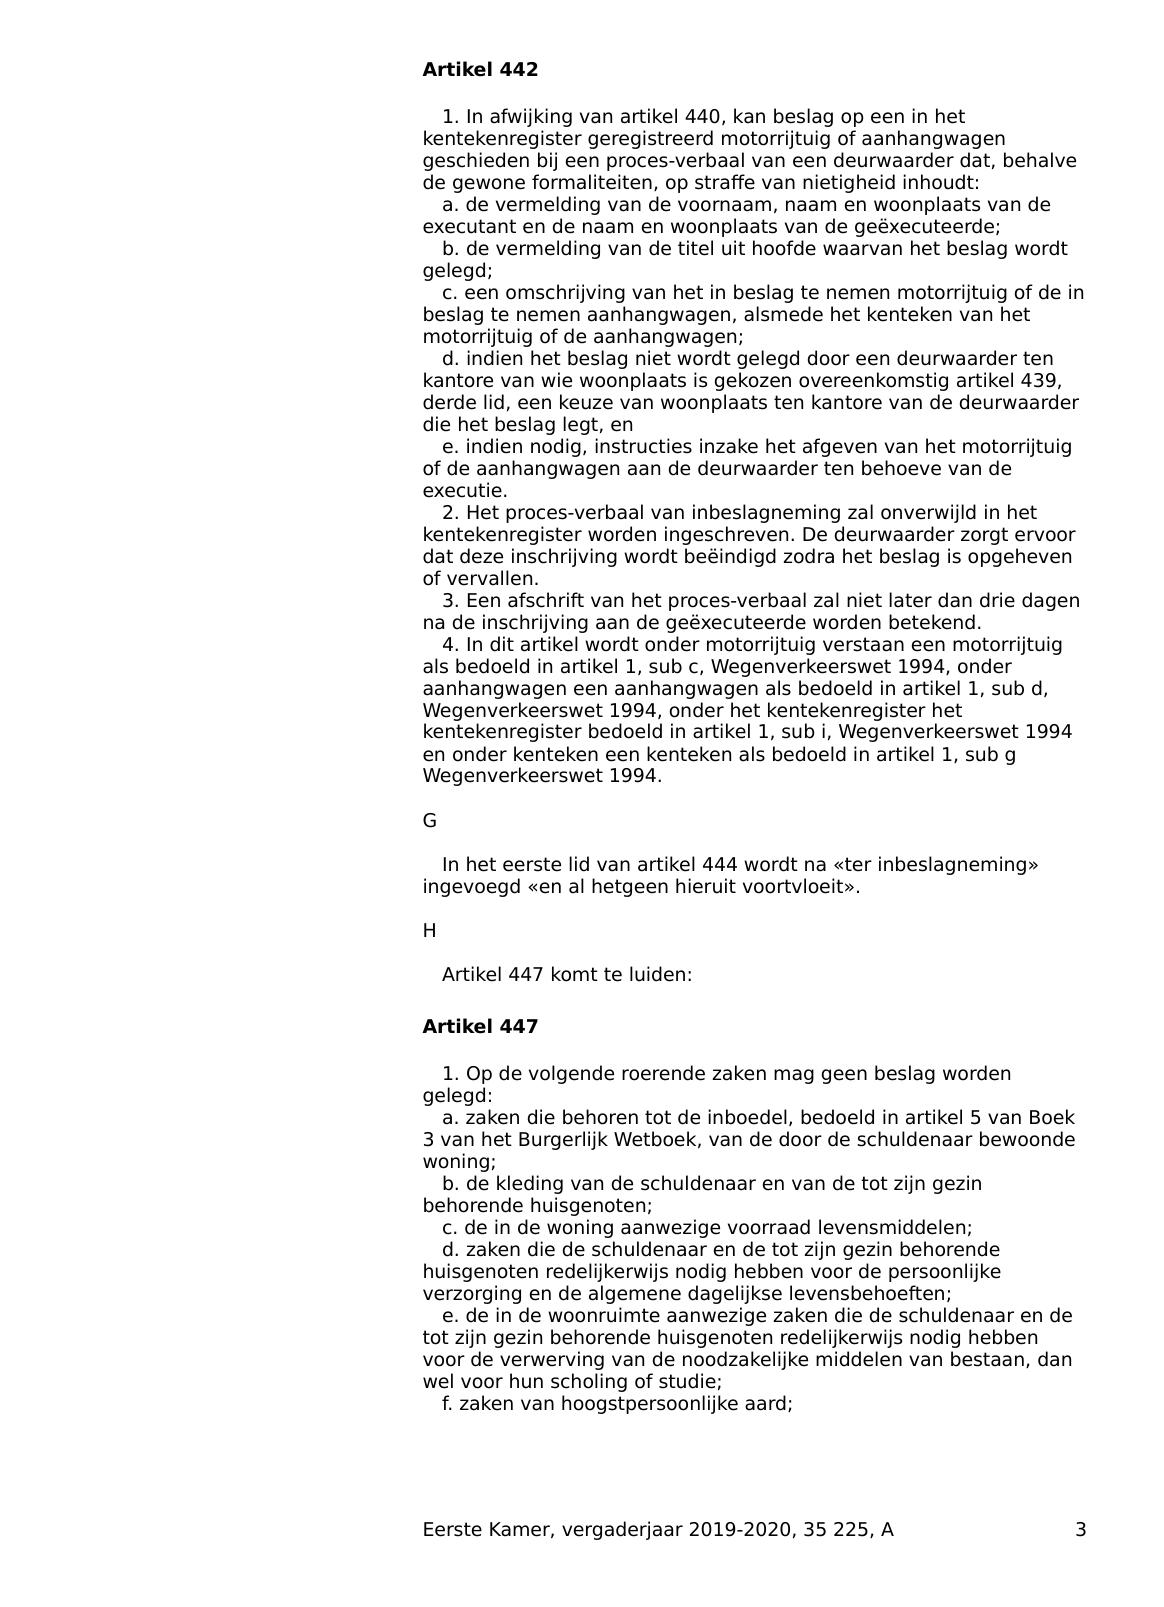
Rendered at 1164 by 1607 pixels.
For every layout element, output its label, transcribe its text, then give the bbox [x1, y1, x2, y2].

text a. zaken die behoren tot de inboedel, bedoeld in artikel 5 van Boek 3 van het Burgerlijk Wetboek, van de door de schuldenaar bewoonde woning; [422, 1107, 1087, 1173]
text f. zaken van hoogstpersoonlijke aard; [422, 1393, 1087, 1415]
text b. de kleding van de schuldenaar en van de tot zijn gezin behorende huisgenoten; [422, 1173, 1087, 1217]
text a. de vermelding van de voornaam, naam en woonplaats van de executant en de naam en woonplaats van de geëxecuteerde; [422, 194, 1087, 238]
text c. de in de woning aanwezige voorraad levensmiddelen; [422, 1217, 1087, 1239]
subtitle Artikel 447 [422, 1016, 1087, 1038]
text 2. Het proces-verbaal van inbeslagneming zal onverwijld in het kentekenregister worden ingeschreven. De deurwaarder zorgt ervoor dat deze inschrijving wordt beëindigd zodra het beslag is opgeheven of vervallen. [422, 502, 1087, 589]
text H [422, 920, 1087, 942]
text 1. In afwijking van artikel 440, kan beslag op een in het kentekenregister geregistreerd motorrijtuig of aanhangwagen geschieden bij een proces-verbaal van een deurwaarder dat, behalve de gewone formaliteiten, op straffe van nietigheid inhoudt: [422, 106, 1087, 194]
text G [422, 809, 1087, 832]
text e. de in de woonruimte aanwezige zaken die de schuldenaar en de tot zijn gezin behorende huisgenoten redelijkerwijs nodig hebben voor de verwerving van de noodzakelijke middelen van bestaan, dan wel voor hun scholing of studie; [422, 1305, 1087, 1393]
text b. de vermelding van de titel uit hoofde waarvan het beslag wordt gelegd; [422, 238, 1087, 282]
text In het eerste lid van artikel 444 wordt na «ter inbeslagneming» ingevoegd «en al hetgeen hieruit voortvloeit». [422, 854, 1087, 898]
text 3. Een afschrift van het proces-verbaal zal niet later dan drie dagen na de inschrijving aan de geëxecuteerde worden betekend. [422, 589, 1087, 633]
text 4. In dit artikel wordt onder motorrijtuig verstaan een motorrijtuig als bedoeld in artikel 1, sub c, Wegenverkeerswet 1994, onder aanhangwagen een aanhangwagen als bedoeld in artikel 1, sub d, Wegenverkeerswet 1994, onder het kentekenregister het kentekenregister bedoeld in artikel 1, sub i, Wegenverkeerswet 1994 en onder kenteken een kenteken als bedoeld in artikel 1, sub g Wegenverkeerswet 1994. [422, 633, 1087, 787]
text 1. Op de volgende roerende zaken mag geen beslag worden gelegd: [422, 1063, 1087, 1107]
text d. indien het beslag niet wordt gelegd door een deurwaarder ten kantore van wie woonplaats is gekozen overeenkomstig artikel 439, derde lid, een keuze van woonplaats ten kantore van de deurwaarder die het beslag legt, en [422, 348, 1087, 436]
text d. zaken die de schuldenaar en de tot zijn gezin behorende huisgenoten redelijkerwijs nodig hebben voor de persoonlijke verzorging en de algemene dagelijkse levensbehoeften; [422, 1239, 1087, 1305]
text e. indien nodig, instructies inzake het afgeven van het motorrijtuig of de aanhangwagen aan de deurwaarder ten behoeve van de executie. [422, 436, 1087, 502]
subtitle Artikel 442 [422, 59, 1087, 81]
text Artikel 447 komt te luiden: [422, 964, 1087, 986]
text c. een omschrijving van het in beslag te nemen motorrijtuig of de in beslag te nemen aanhangwagen, alsmede het kenteken van het motorrijtuig of de aanhangwagen; [422, 282, 1087, 348]
